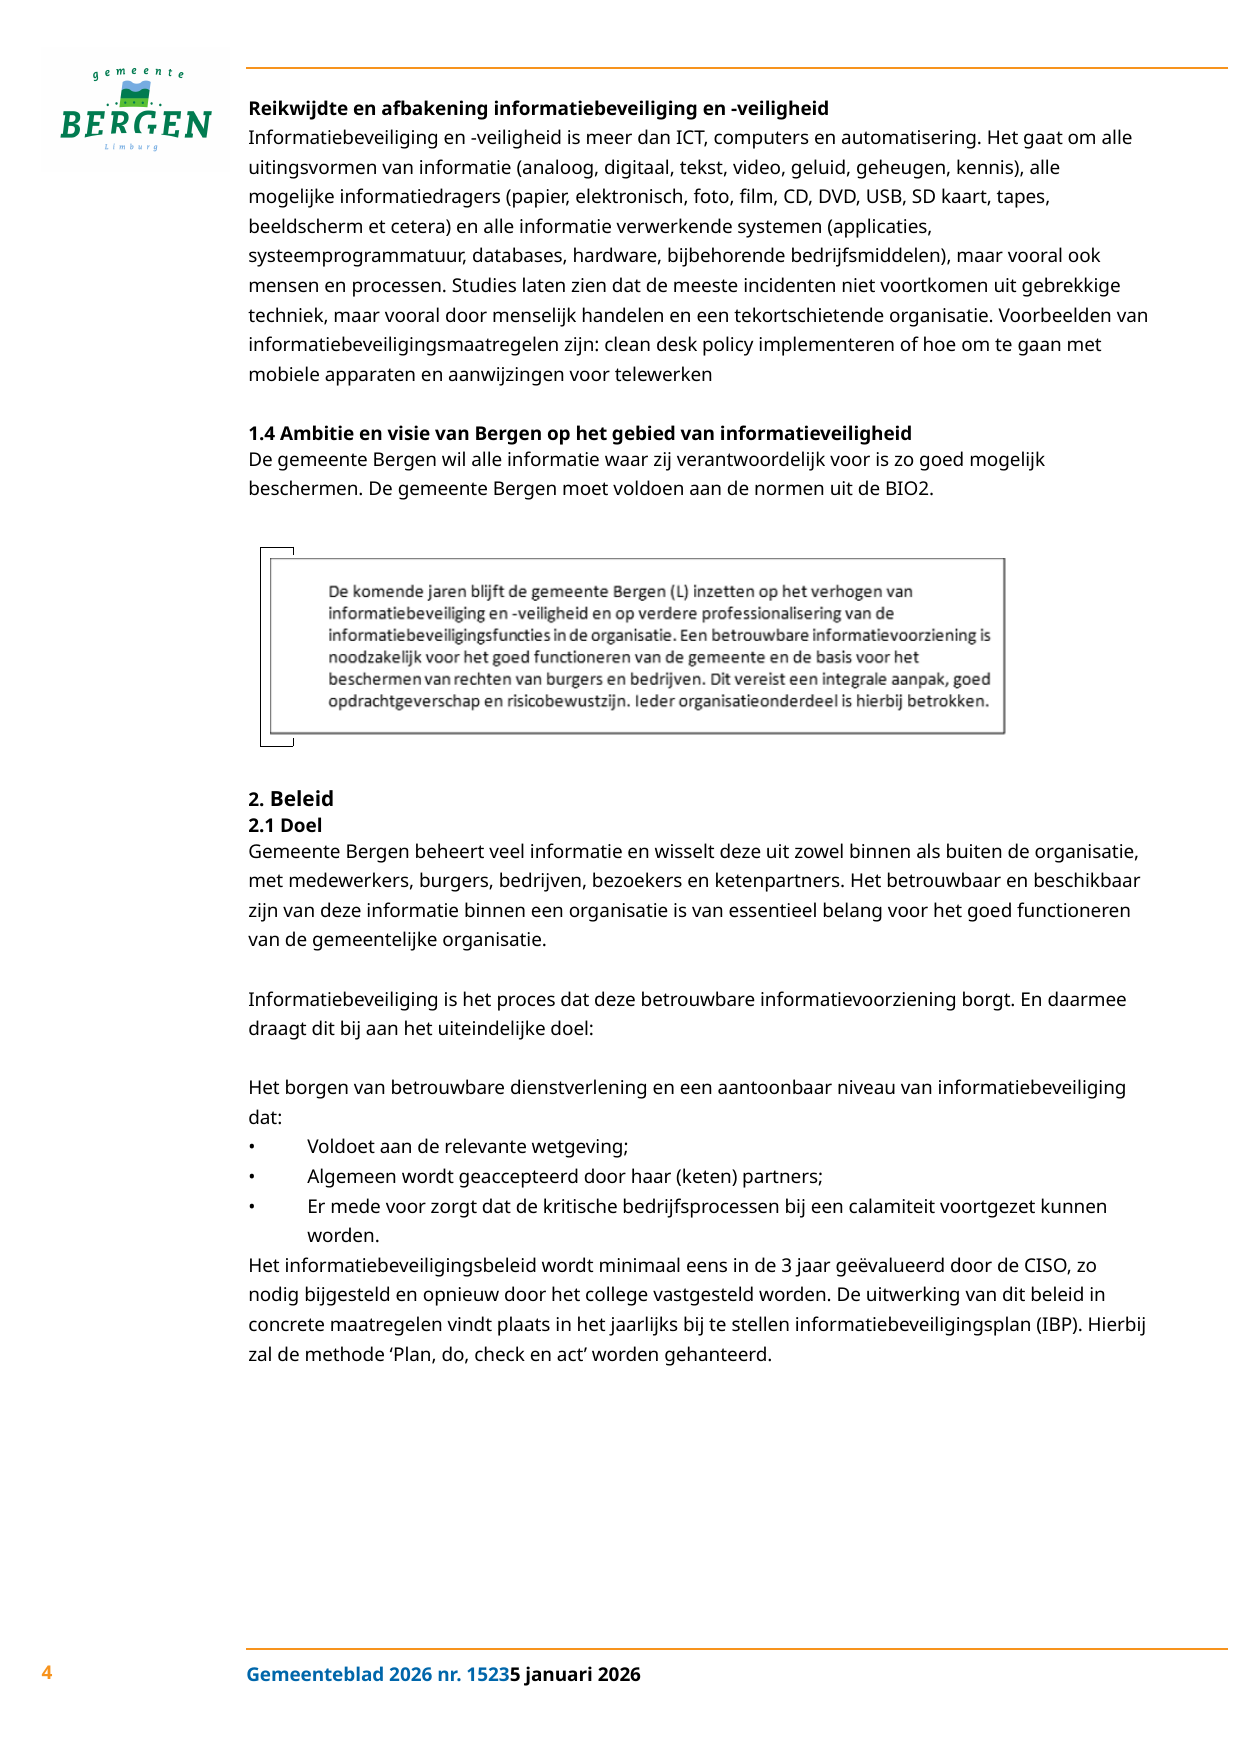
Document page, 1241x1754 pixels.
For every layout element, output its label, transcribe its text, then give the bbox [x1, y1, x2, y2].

list Algemeen wordt geaccepteerd door haar (keten) partners; [248, 1163, 1152, 1189]
text Het borgen van betrouwbare dienstverlening en een aantoonbaar niveau van informatiebeveiliging dat: [248, 1074, 1152, 1130]
text De gemeente Bergen wil alle informatie waar zij verantwoordelijk voor is zo goed mogelijk beschermen. De gemeente Bergen moet voldoen aan de normen uit de BIO2. [248, 446, 1152, 501]
text 2. Beleid [248, 784, 1152, 812]
text 2.1 Doel [248, 812, 1152, 838]
text Het informatiebeveiligingsbeleid wordt minimaal eens in de 3 jaar geëvalueerd door de CISO, zo nodig bijgesteld en opnieuw door het college vastgesteld worden. De uitwerking van dit beleid in concrete maatregelen vindt plaats in het jaarlijks bij te stellen informatiebeveiligingsplan (IBP). Hierbij zal de methode ‘Plan, do, check en act’ worden gehanteerd. [248, 1252, 1152, 1367]
list Voldoet aan de relevante wetgeving; [248, 1134, 1152, 1159]
text Reikwijdte en afbakening informatiebeveiliging en -veiligheid [248, 95, 1152, 121]
text Gemeente Bergen beheert veel informatie en wisselt deze uit zowel binnen als buiten de organisatie, met medewerkers, burgers, bedrijven, bezoekers en ketenpartners. Het betrouwbaar en beschikbaar zijn van deze informatie binnen een organisatie is van essentieel belang voor het goed functioneren van de gemeentelijke organisatie. [248, 838, 1152, 952]
text Informatiebeveiliging is het proces dat deze betrouwbare informatievoorziening borgt. En daarmee draagt dit bij aan het uiteindelijke doel: [248, 986, 1152, 1041]
text Informatiebeveiliging en -veiligheid is meer dan ICT, computers en automatisering. Het gaat om alle uitingsvormen van informatie (analoog, digitaal, tekst, video, geluid, geheugen, kennis), alle mogelijke informatiedragers (papier, elektronisch, foto, film, CD, DVD, USB, SD kaart, tapes, beeldscherm et cetera) en alle informatie verwerkende systemen (applicaties, systeemprogrammatuur, databases, hardware, bijbehorende bedrijfsmiddelen), maar vooral ook mensen en processen. Studies laten zien dat de meeste incidenten niet voortkomen uit gebrekkige techniek, maar vooral door menselijk handelen en een tekortschietende organisatie. Voorbeelden van informatiebeveiligingsmaatregelen zijn: clean desk policy implementeren of hoe om te gaan met mobiele apparaten en aanwijzingen voor telewerken [248, 124, 1152, 387]
list Er mede voor zorgt dat de kritische bedrijfsprocessen bij een calamiteit voortgezet kunnen worden. [248, 1193, 1152, 1248]
text 1.4 Ambitie en visie van Bergen op het gebied van informatieveiligheid [248, 420, 1152, 446]
picture [41, 47, 231, 172]
picture [268, 555, 1008, 738]
